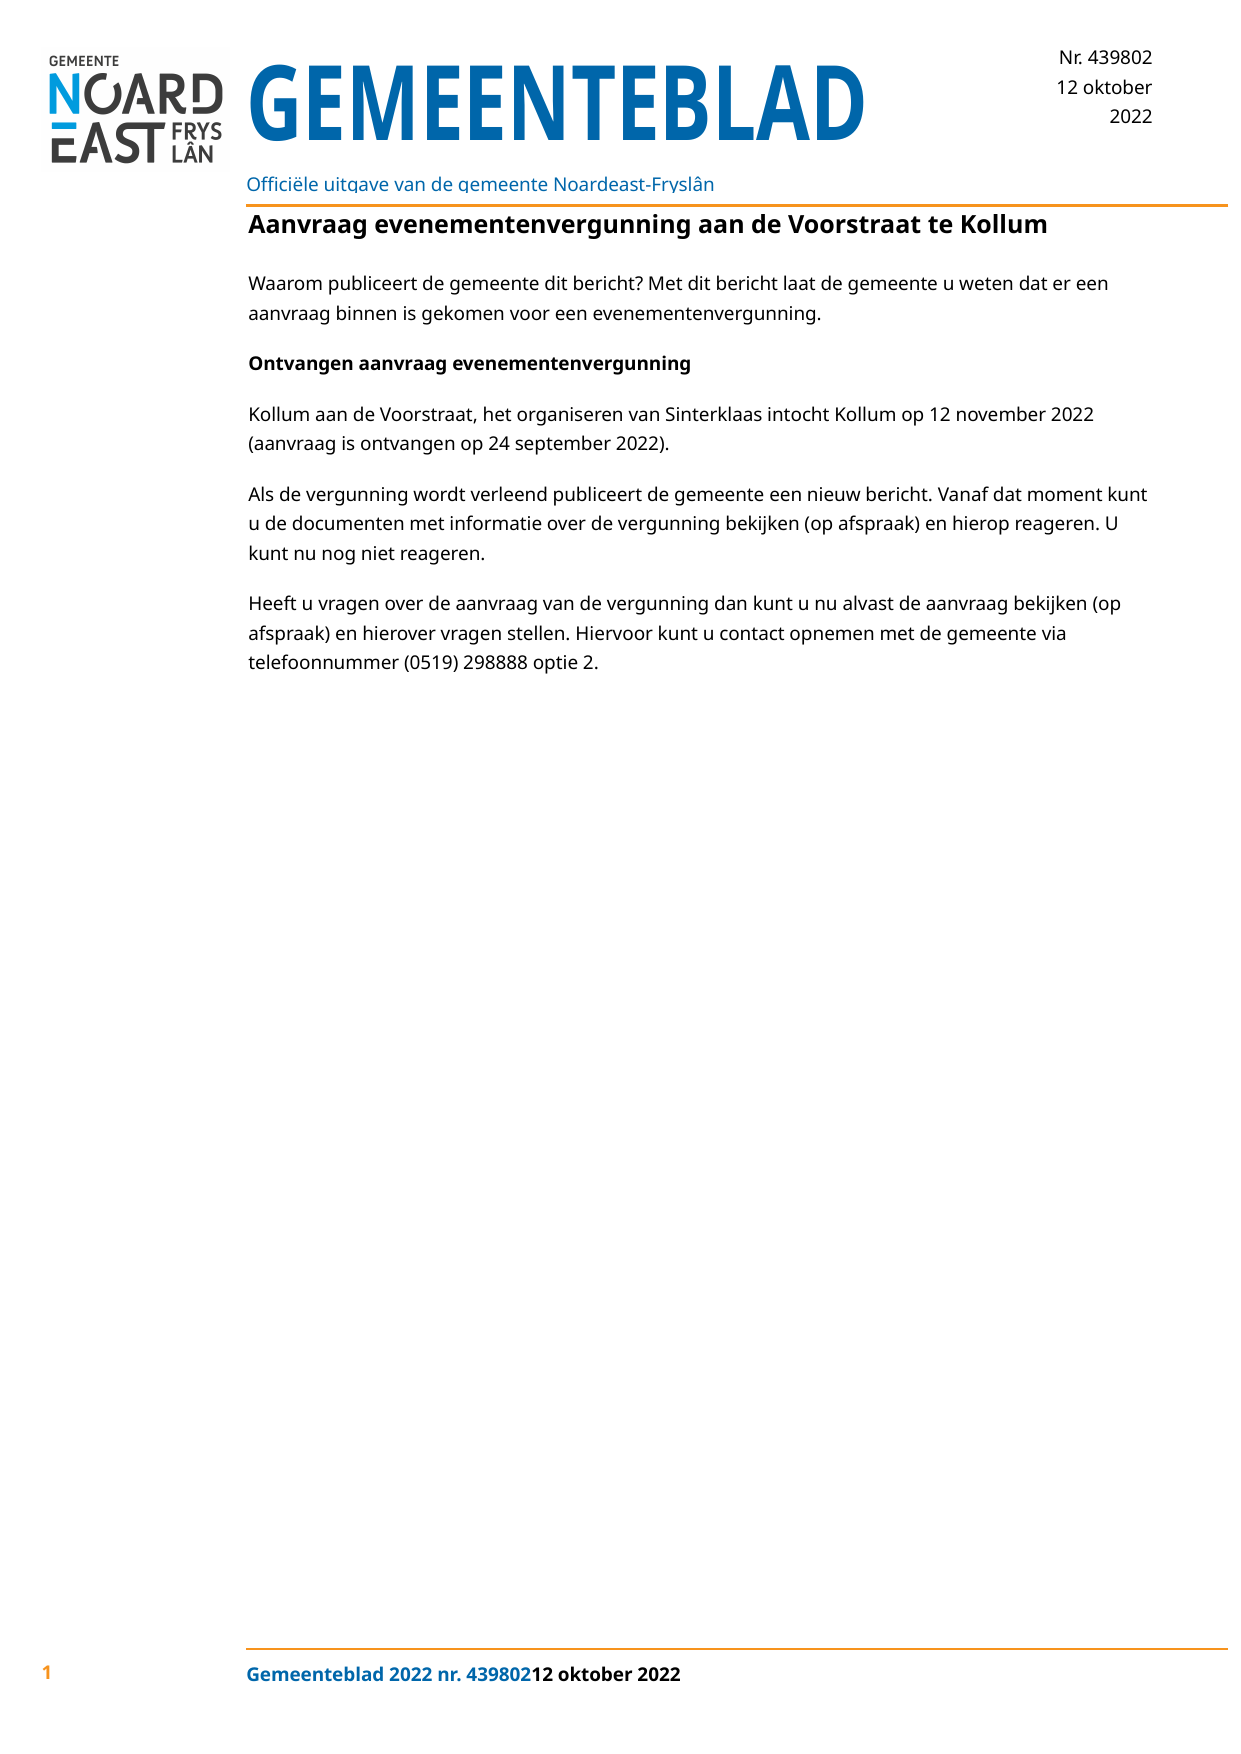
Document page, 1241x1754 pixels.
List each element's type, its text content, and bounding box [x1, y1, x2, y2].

text Kollum aan de Voorstraat, het organiseren van Sinterklaas intocht Kollum op 12 november 2022 (aanvraag is ontvangen op 24 september 2022). [248, 401, 1152, 456]
text Als de vergunning wordt verleend publiceert de gemeente een nieuw bericht. Vanaf dat moment kunt u de documenten met informatie over de vergunning bekijken (op afspraak) en hierop reageren. U kunt nu nog niet reageren. [248, 481, 1152, 566]
text Heeft u vragen over de aanvraag van de vergunning dan kunt u nu alvast de aanvraag bekijken (op afspraak) en hierover vragen stellen. Hiervoor kunt u contact opnemen met de gemeente via telefoonnummer (0519) 298888 optie 2. [248, 590, 1152, 675]
text Waarom publiceert de gemeente dit bericht? Met dit bericht laat de gemeente u weten dat er een aanvraag binnen is gekomen voor een evenementenvergunning. [248, 270, 1152, 326]
picture [41, 47, 231, 172]
text Ontvangen aanvraag evenementenvergunning [248, 350, 1152, 376]
text Aanvraag evenementenvergunning aan de Voorstraat te Kollum [248, 207, 1152, 241]
